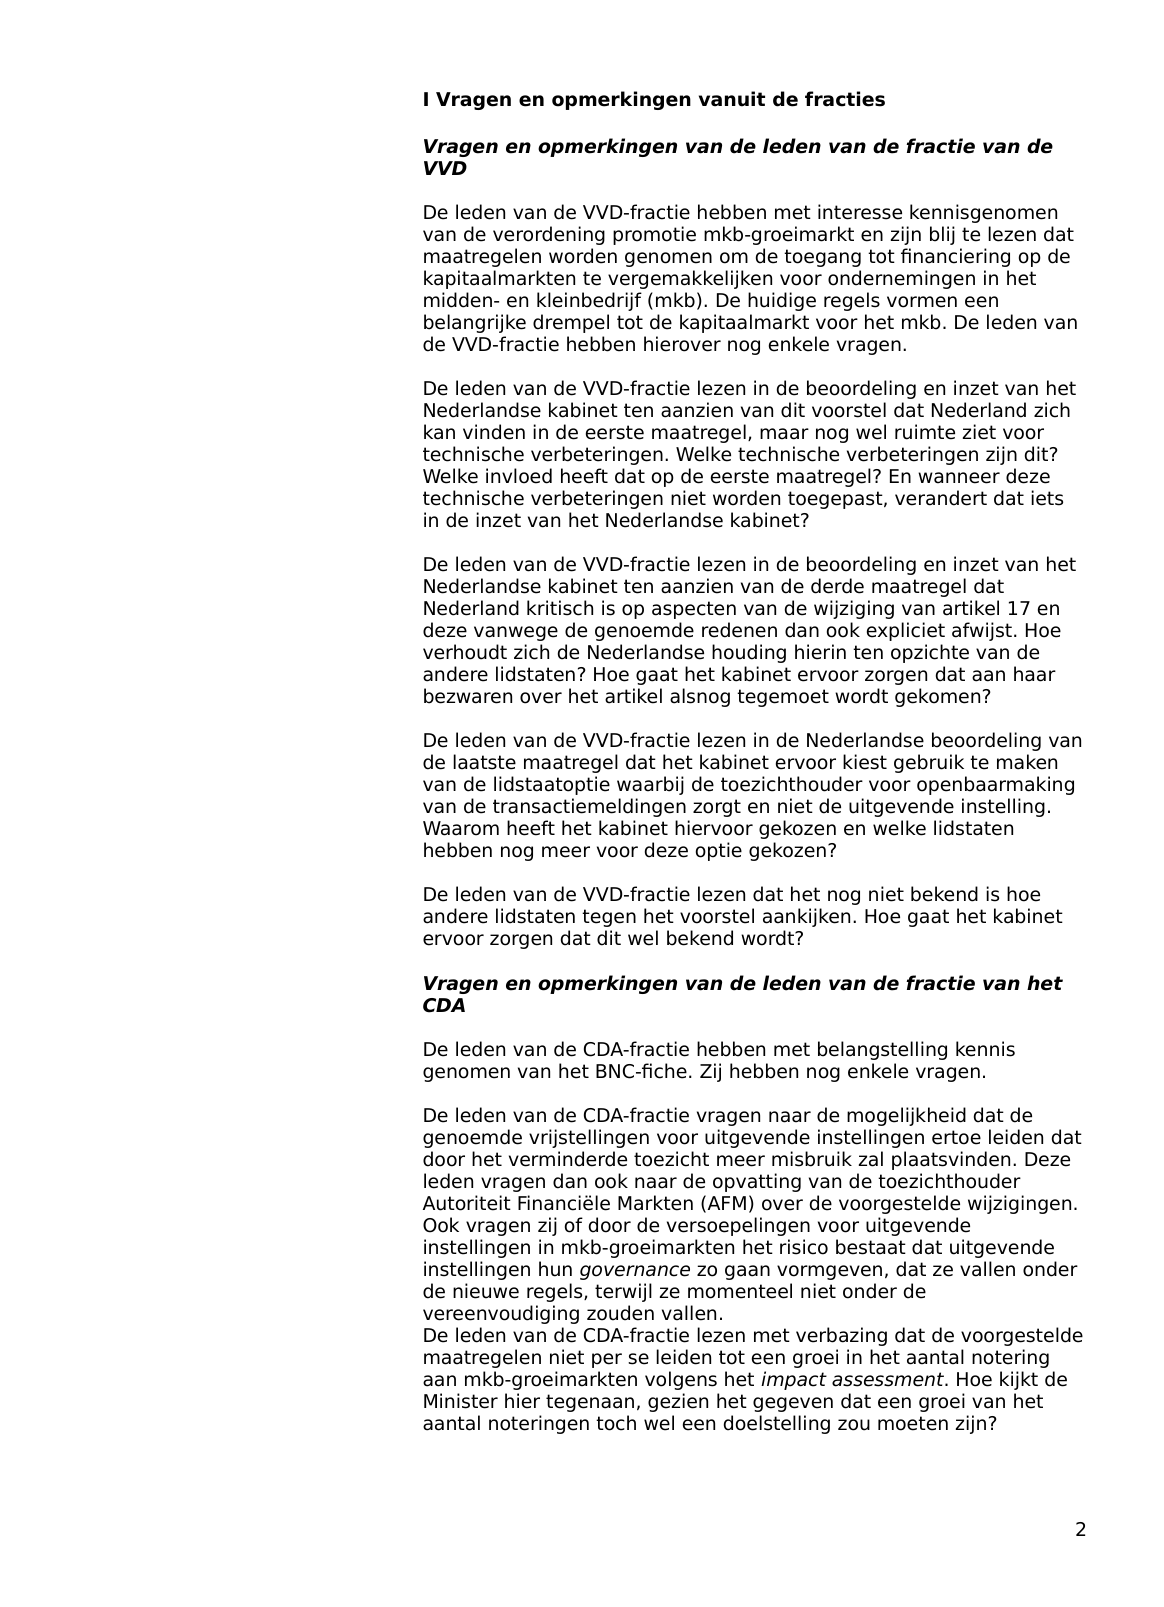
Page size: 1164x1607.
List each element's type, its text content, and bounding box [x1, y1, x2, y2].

subtitle I Vragen en opmerkingen vanuit de fracties [422, 89, 1087, 111]
text De leden van de VVD-fractie lezen in de beoordeling en inzet van het Nederlandse kabinet ten aanzien van de derde maatregel dat Nederland kritisch is op aspecten van de wijziging van artikel 17 en deze vanwege de genoemde redenen dan ook expliciet afwijst. Hoe verhoudt zich de Nederlandse houding hierin ten opzichte van de andere lidstaten? Hoe gaat het kabinet ervoor zorgen dat aan haar bezwaren over het artikel alsnog tegemoet wordt gekomen? [422, 554, 1087, 708]
subtitle Vragen en opmerkingen van de leden van de fractie van de VVD [422, 136, 1087, 180]
subtitle Vragen en opmerkingen van de leden van de fractie van het CDA [422, 972, 1087, 1016]
text De leden van de VVD-fractie hebben met interesse kennisgenomen van de verordening promotie mkb-groeimarkt en zijn blij te lezen dat maatregelen worden genomen om de toegang tot financiering op de kapitaalmarkten te vergemakkelijken voor ondernemingen in het midden- en kleinbedrijf (mkb). De huidige regels vormen een belangrijke drempel tot de kapitaalmarkt voor het mkb. De leden van de VVD-fractie hebben hierover nog enkele vragen. [422, 202, 1087, 356]
text De leden van de VVD-fractie lezen in de Nederlandse beoordeling van de laatste maatregel dat het kabinet ervoor kiest gebruik te maken van de lidstaatoptie waarbij de toezichthouder voor openbaarmaking van de transactiemeldingen zorgt en niet de uitgevende instelling. Waarom heeft het kabinet hiervoor gekozen en welke lidstaten hebben nog meer voor deze optie gekozen? [422, 730, 1087, 862]
text De leden van de CDA-fractie hebben met belangstelling kennis genomen van het BNC-fiche. Zij hebben nog enkele vragen. [422, 1039, 1087, 1083]
text De leden van de CDA-fractie lezen met verbazing dat de voorgestelde maatregelen niet per se leiden tot een groei in het aantal notering aan mkb-groeimarkten volgens het impact assessment. Hoe kijkt de Minister hier tegenaan, gezien het gegeven dat een groei van het aantal noteringen toch wel een doelstelling zou moeten zijn? [422, 1324, 1087, 1434]
text De leden van de VVD-fractie lezen dat het nog niet bekend is hoe andere lidstaten tegen het voorstel aankijken. Hoe gaat het kabinet ervoor zorgen dat dit wel bekend wordt? [422, 884, 1087, 950]
text De leden van de VVD-fractie lezen in de beoordeling en inzet van het Nederlandse kabinet ten aanzien van dit voorstel dat Nederland zich kan vinden in de eerste maatregel, maar nog wel ruimte ziet voor technische verbeteringen. Welke technische verbeteringen zijn dit? Welke invloed heeft dat op de eerste maatregel? En wanneer deze technische verbeteringen niet worden toegepast, verandert dat iets in de inzet van het Nederlandse kabinet? [422, 378, 1087, 532]
text De leden van de CDA-fractie vragen naar de mogelijkheid dat de genoemde vrijstellingen voor uitgevende instellingen ertoe leiden dat door het verminderde toezicht meer misbruik zal plaatsvinden. Deze leden vragen dan ook naar de opvatting van de toezichthouder Autoriteit Financiële Markten (AFM) over de voorgestelde wijzigingen. Ook vragen zij of door de versoepelingen voor uitgevende instellingen in mkb-groeimarkten het risico bestaat dat uitgevende instellingen hun governance zo gaan vormgeven, dat ze vallen onder de nieuwe regels, terwijl ze momenteel niet onder de vereenvoudiging zouden vallen. [422, 1105, 1087, 1324]
